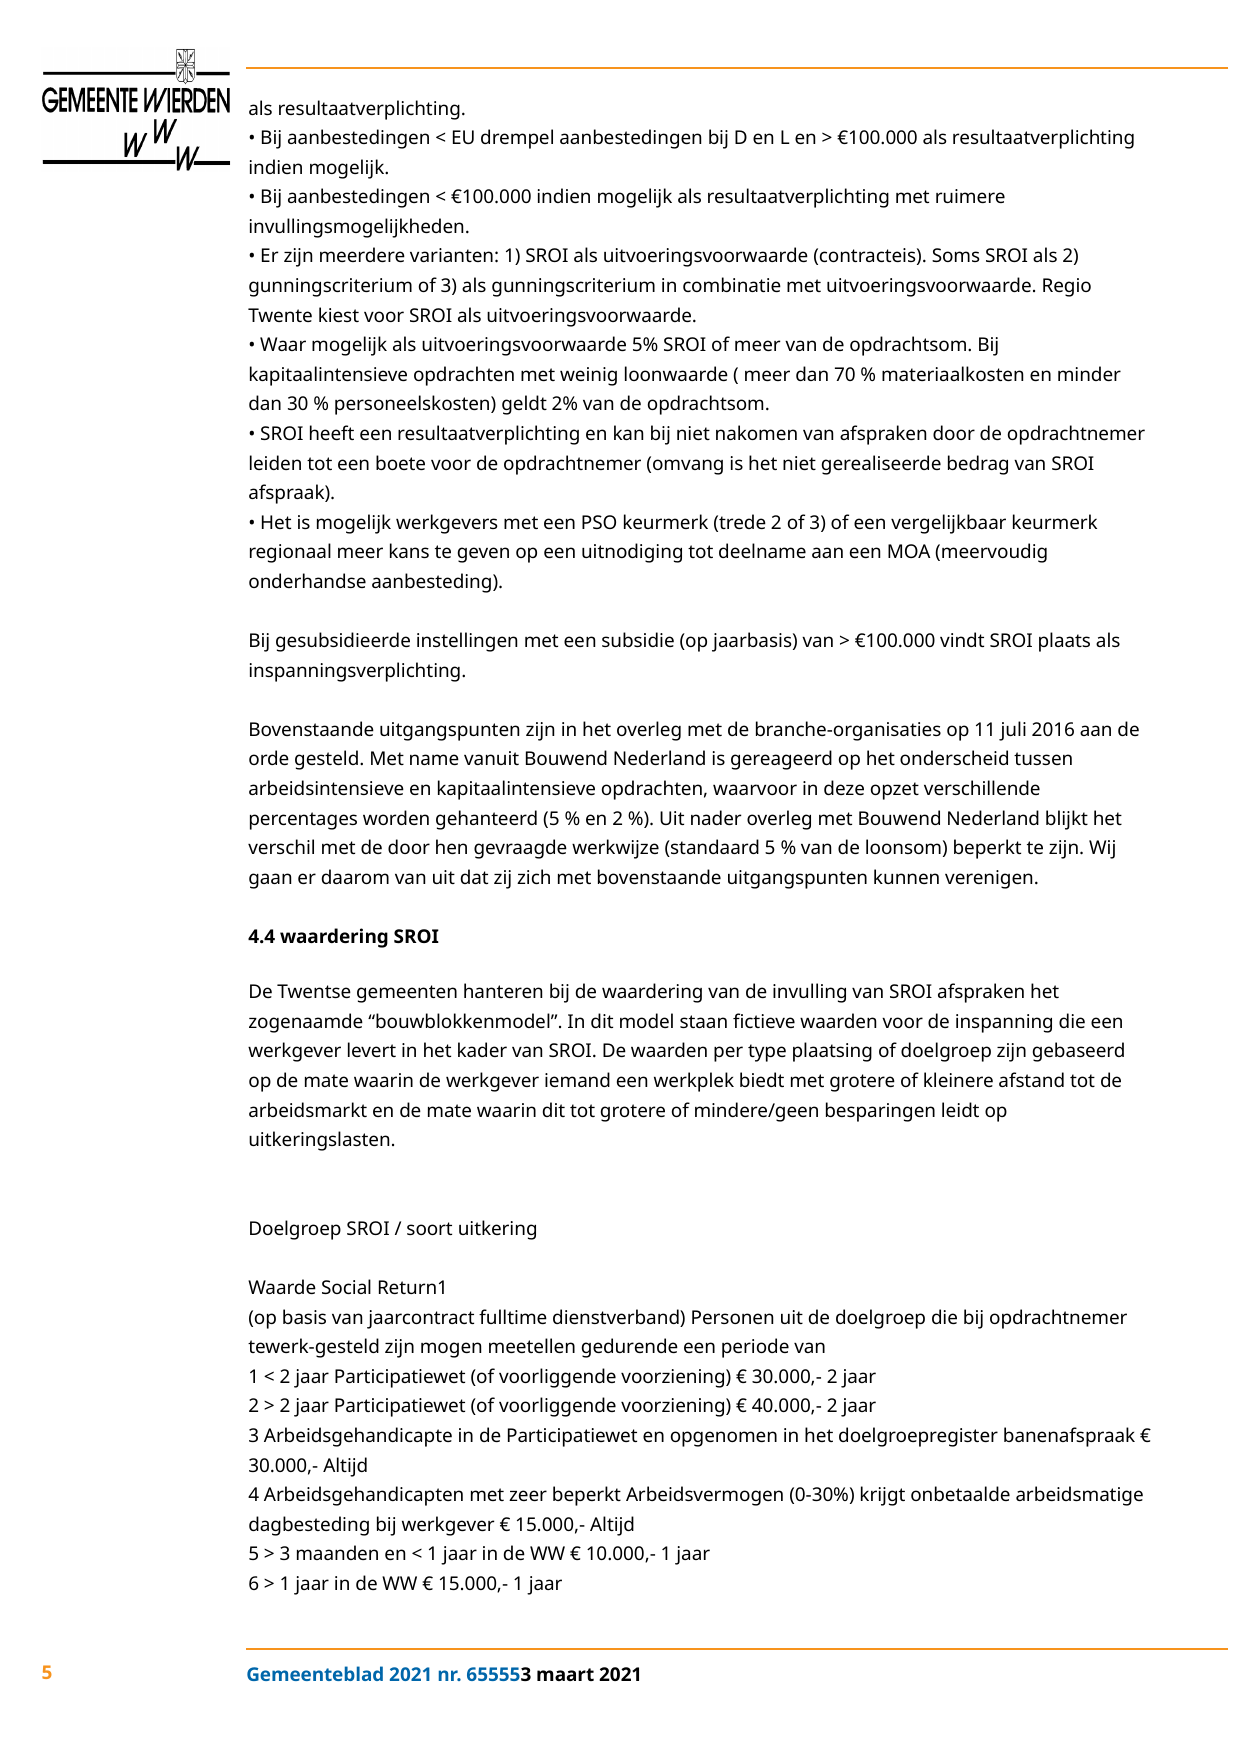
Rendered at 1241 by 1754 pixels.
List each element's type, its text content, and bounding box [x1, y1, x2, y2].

text • Er zijn meerdere varianten: 1) SROI als uitvoeringsvoorwaarde (contracteis). Soms SROI als 2) gunningscriterium of 3) als gunningscriterium in combinatie met uitvoeringsvoorwaarde. Regio Twente kiest voor SROI als uitvoeringsvoorwaarde. [248, 243, 1152, 328]
text (op basis van jaarcontract fulltime dienstverband) Personen uit de doelgroep die bij opdrachtnemer tewerk-gesteld zijn mogen meetellen gedurende een periode van [248, 1304, 1152, 1359]
text Bij gesubsidieerde instellingen met een subsidie (op jaarbasis) van > €100.000 vindt SROI plaats als inspanningsverplichting. [248, 627, 1152, 683]
text Bovenstaande uitgangspunten zijn in het overleg met de branche-organisaties op 11 juli 2016 aan de orde gesteld. Met name vanuit Bouwend Nederland is gereageerd op het onderscheid tussen arbeidsintensieve en kapitaalintensieve opdrachten, waarvoor in deze opzet verschillende percentages worden gehanteerd (5 % en 2 %). Uit nader overleg met Bouwend Nederland blijkt het verschil met de door hen gevraagde werkwijze (standaard 5 % van de loonsom) beperkt te zijn. Wij gaan er daarom van uit dat zij zich met bovenstaande uitgangspunten kunnen verenigen. [248, 716, 1152, 890]
text als resultaatverplichting. [248, 95, 1152, 121]
text 4 Arbeidsgehandicapten met zeer beperkt Arbeidsvermogen (0-30%) krijgt onbetaalde arbeidsmatige dagbesteding bij werkgever € 15.000,- Altijd [248, 1481, 1152, 1537]
text 3 Arbeidsgehandicapte in de Participatiewet en opgenomen in het doelgroepregister banenafspraak € 30.000,- Altijd [248, 1422, 1152, 1477]
text De Twentse gemeenten hanteren bij de waardering van de invulling van SROI afspraken het zogenaamde “bouwblokkenmodel”. In dit model staan fictieve waarden voor de inspanning die een werkgever levert in het kader van SROI. De waarden per type plaatsing of doelgroep zijn gebaseerd op de mate waarin de werkgever iemand een werkplek biedt met grotere of kleinere afstand tot de arbeidsmarkt en de mate waarin dit tot grotere of mindere/geen besparingen leidt op uitkeringslasten. [248, 978, 1152, 1152]
text 1 < 2 jaar Participatiewet (of voorliggende voorziening) € 30.000,- 2 jaar [248, 1363, 1152, 1389]
picture [41, 47, 231, 172]
text • Bij aanbestedingen < EU drempel aanbestedingen bij D en L en > €100.000 als resultaatverplichting indien mogelijk. [248, 124, 1152, 180]
text • Het is mogelijk werkgevers met een PSO keurmerk (trede 2 of 3) of een vergelijkbaar keurmerk regionaal meer kans te geven op een uitnodiging tot deelname aan een MOA (meervoudig onderhandse aanbesteding). [248, 509, 1152, 594]
text • SROI heeft een resultaatverplichting en kan bij niet nakomen van afspraken door de opdrachtnemer leiden tot een boete voor de opdrachtnemer (omvang is het niet gerealiseerde bedrag van SROI afspraak). [248, 420, 1152, 505]
text Doelgroep SROI / soort uitkering [248, 1215, 1152, 1241]
text • Bij aanbestedingen < €100.000 indien mogelijk als resultaatverplichting met ruimere invullingsmogelijkheden. [248, 183, 1152, 239]
text 5 > 3 maanden en < 1 jaar in de WW € 10.000,- 1 jaar [248, 1541, 1152, 1566]
text 6 > 1 jaar in de WW € 15.000,- 1 jaar [248, 1570, 1152, 1596]
text Waarde Social Return1 [248, 1274, 1152, 1300]
text 4.4 waardering SROI [248, 923, 1152, 949]
text • Waar mogelijk als uitvoeringsvoorwaarde 5% SROI of meer van de opdrachtsom. Bij kapitaalintensieve opdrachten met weinig loonwaarde ( meer dan 70 % materiaalkosten en minder dan 30 % personeelskosten) geldt 2% van de opdrachtsom. [248, 331, 1152, 416]
text 2 > 2 jaar Participatiewet (of voorliggende voorziening) € 40.000,- 2 jaar [248, 1393, 1152, 1418]
